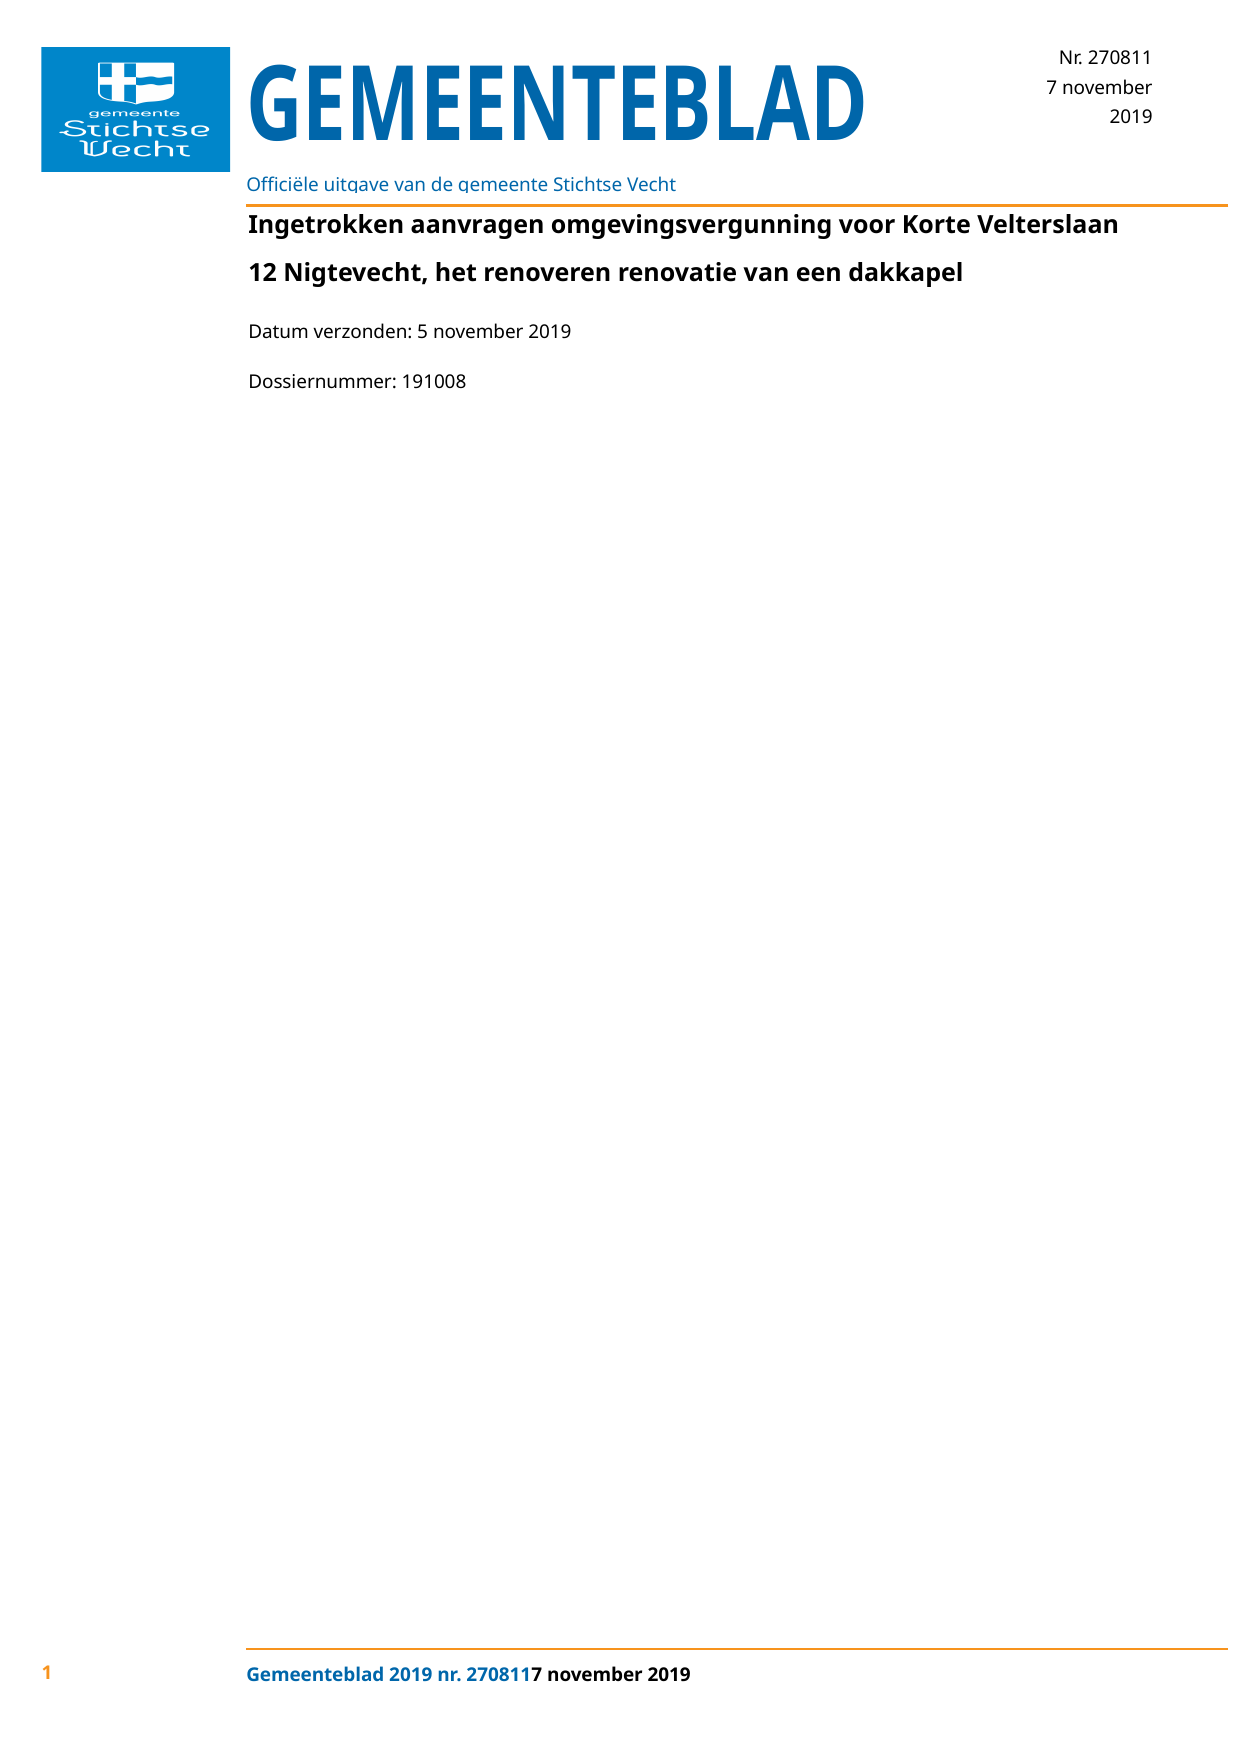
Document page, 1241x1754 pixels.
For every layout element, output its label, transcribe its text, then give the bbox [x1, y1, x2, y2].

text Datum verzonden: 5 november 2019 [248, 318, 1152, 344]
text Ingetrokken aanvragen omgevingsvergunning voor Korte Velterslaan 12 Nigtevecht, het renoveren renovatie van een dakkapel [248, 207, 1152, 288]
picture [137, 63, 174, 103]
picture [99, 63, 135, 101]
text Dossiernummer: 191008 [248, 368, 1152, 394]
